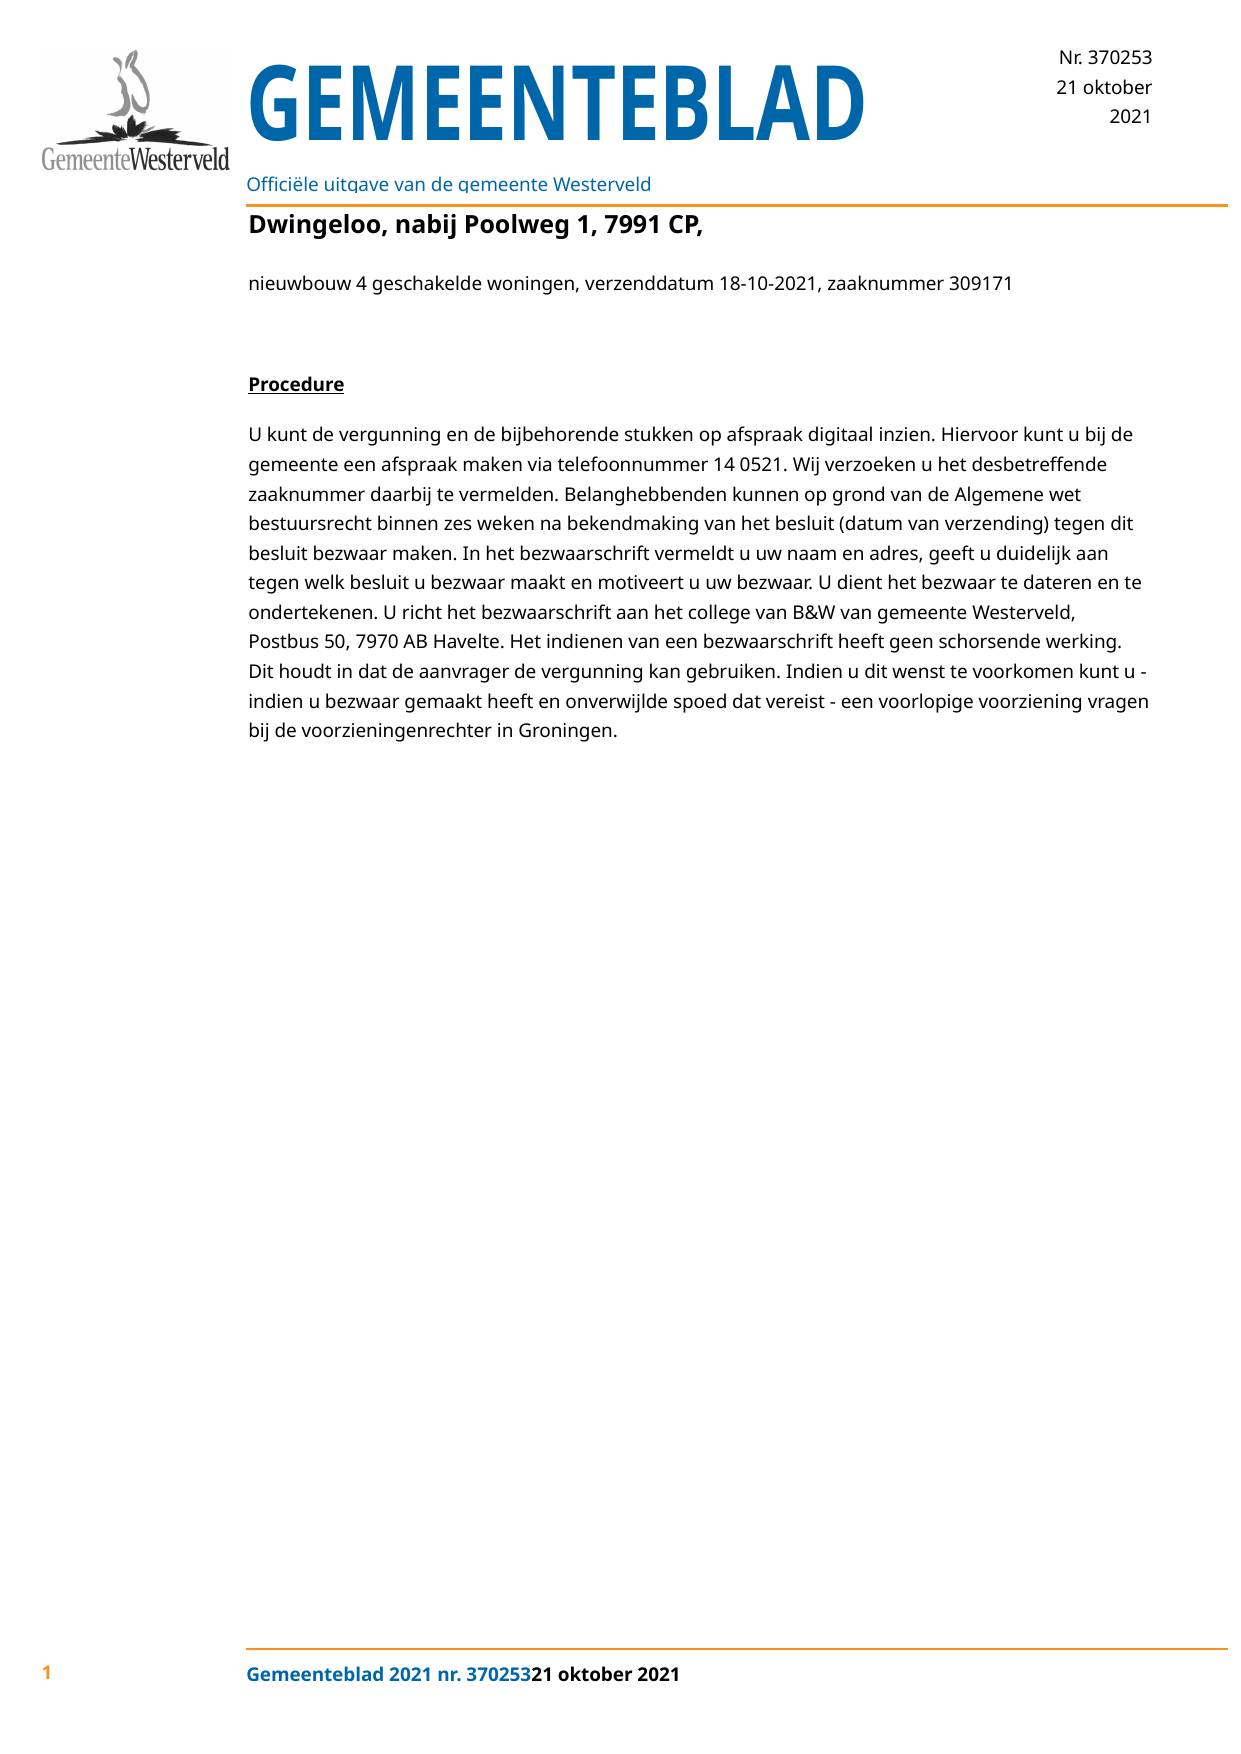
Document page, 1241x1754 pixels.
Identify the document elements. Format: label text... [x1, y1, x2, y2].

text nieuwbouw 4 geschakelde woningen, verzenddatum 18-10-2021, zaaknummer 309171 [248, 270, 1152, 296]
text Dwingeloo, nabij Poolweg 1, 7991 CP, [248, 207, 1152, 241]
text Procedure [248, 371, 1152, 397]
picture [41, 47, 231, 172]
text U kunt de vergunning en de bijbehorende stukken op afspraak digitaal inzien. Hiervoor kunt u bij de gemeente een afspraak maken via telefoonnummer 14 0521. Wij verzoeken u het desbetreffende zaaknummer daarbij te vermelden. Belanghebbenden kunnen op grond van de Algemene wet bestuursrecht binnen zes weken na bekendmaking van het besluit (datum van verzending) tegen dit besluit bezwaar maken. In het bezwaarschrift vermeldt u uw naam en adres, geeft u duidelijk aan tegen welk besluit u bezwaar maakt en motiveert u uw bezwaar. U dient het bezwaar te dateren en te ondertekenen. U richt het bezwaarschrift aan het college van B&W van gemeente Westerveld, Postbus 50, 7970 AB Havelte. Het indienen van een bezwaarschrift heeft geen schorsende werking. Dit houdt in dat de aanvrager de vergunning kan gebruiken. Indien u dit wenst te voorkomen kunt u - indien u bezwaar gemaakt heeft en onverwijlde spoed dat vereist - een voorlopige voorziening vragen bij de voorzieningenrechter in Groningen. [248, 422, 1152, 743]
